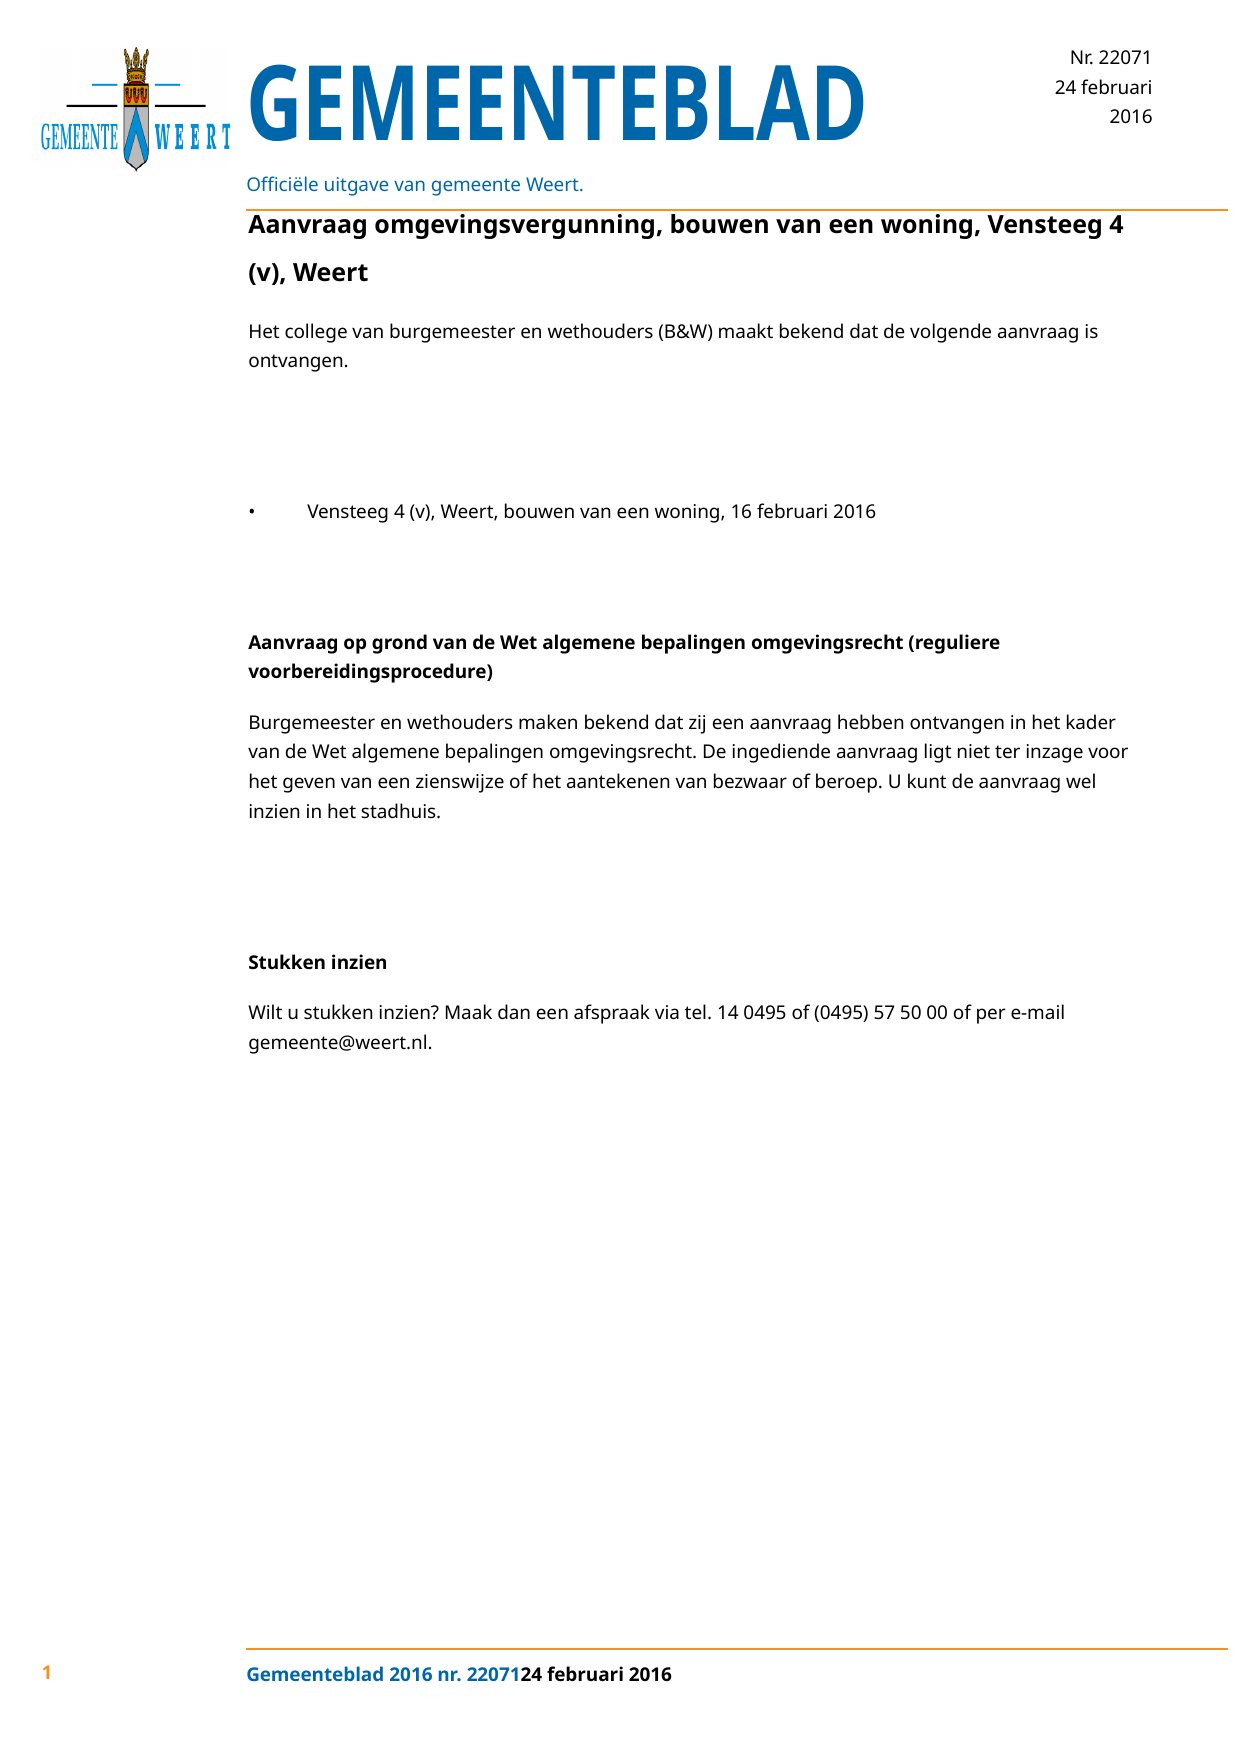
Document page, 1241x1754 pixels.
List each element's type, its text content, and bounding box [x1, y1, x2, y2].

text Burgemeester en wethouders maken bekend dat zij een aanvraag hebben ontvangen in het kader van de Wet algemene bepalingen omgevingsrecht. De ingediende aanvraag ligt niet ter inzage voor het geven van een zienswijze of het aantekenen van bezwaar of beroep. U kunt de aanvraag wel inzien in het stadhuis. [248, 709, 1152, 824]
picture [41, 47, 231, 172]
list Vensteeg 4 (v), Weert, bouwen van een woning, 16 februari 2016 [248, 499, 1152, 524]
text Stukken inzien [248, 949, 1152, 975]
text Aanvraag omgevingsvergunning, bouwen van een woning, Vensteeg 4 (v), Weert [248, 211, 1152, 288]
text Aanvraag op grond van de Wet algemene bepalingen omgevingsrecht (reguliere voorbereidingsprocedure) [248, 629, 1152, 684]
text Wilt u stukken inzien? Maak dan een afspraak via tel. 14 0495 of (0495) 57 50 00 of per e-mail gemeente@weert.nl. [248, 999, 1152, 1055]
text Het college van burgemeester en wethouders (B&W) maakt bekend dat de volgende aanvraag is ontvangen. [248, 318, 1152, 373]
